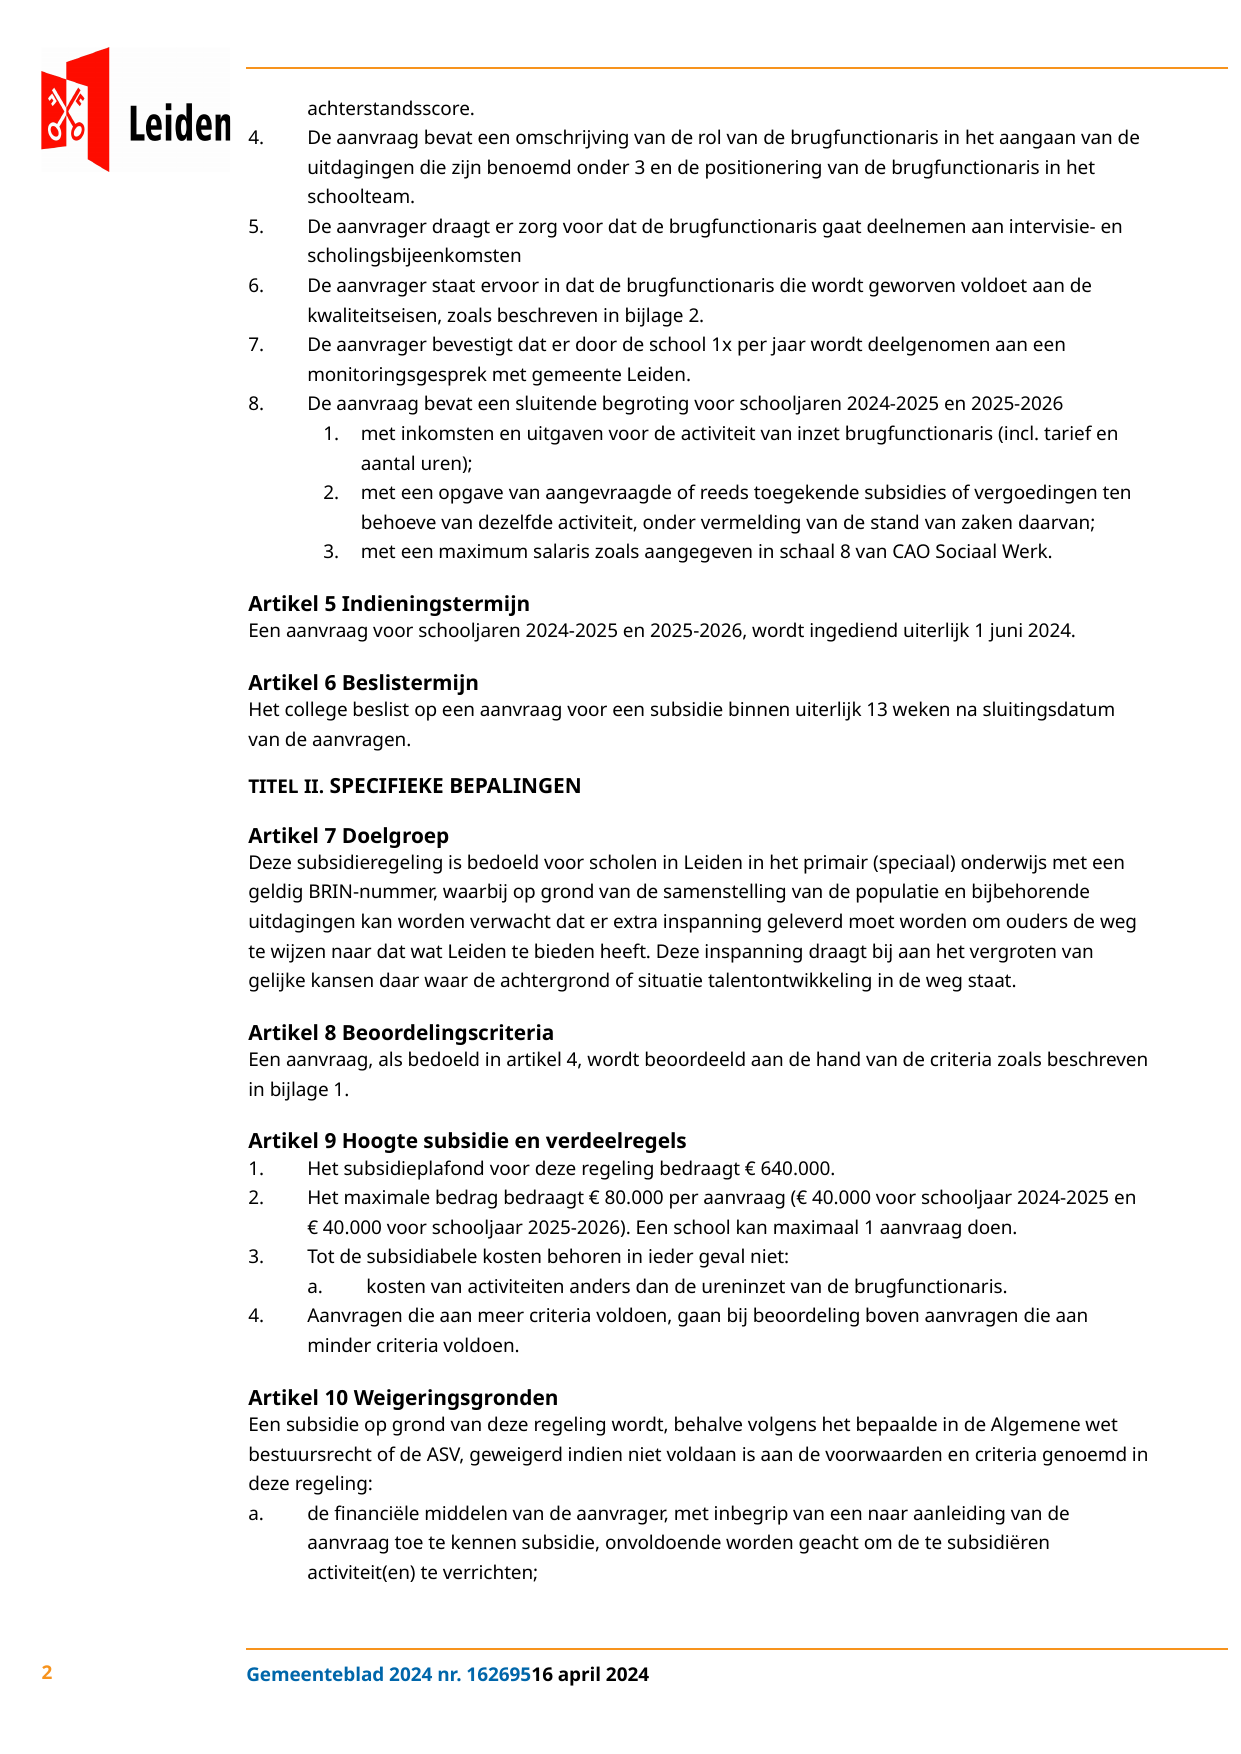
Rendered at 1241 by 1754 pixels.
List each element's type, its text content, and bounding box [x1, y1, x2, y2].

text Artikel 10 Weigeringsgronden [248, 1383, 1152, 1411]
list De aanvrager staat ervoor in dat de brugfunctionaris die wordt geworven voldoet aan de kwaliteitseisen, zoals beschreven in bijlage 2. [248, 272, 1152, 328]
list De aanvrager draagt er zorg voor dat de brugfunctionaris gaat deelnemen aan intervisie- en scholingsbijeenkomsten [248, 213, 1152, 268]
list Tot de subsidiabele kosten behoren in ieder geval niet: [248, 1243, 1152, 1269]
text Artikel 8 Beoordelingscriteria [248, 1018, 1152, 1046]
picture [41, 47, 231, 172]
text Artikel 5 Indieningstermijn [248, 589, 1152, 617]
list Het maximale bedrag bedraagt € 80.000 per aanvraag (€ 40.000 voor schooljaar 2024-2025 en € 40.000 voor schooljaar 2025-2026). Een school kan maximaal 1 aanvraag doen. [248, 1184, 1152, 1240]
text Een subsidie op grond van deze regeling wordt, behalve volgens het bepaalde in de Algemene wet bestuursrecht of de ASV, geweigerd indien niet voldaan is aan de voorwaarden en criteria genoemd in deze regeling: [248, 1411, 1152, 1496]
text Deze subsidieregeling is bedoeld voor scholen in Leiden in het primair (speciaal) onderwijs met een geldig BRIN-nummer, waarbij op grond van de samenstelling van de populatie en bijbehorende uitdagingen kan worden verwacht dat er extra inspanning geleverd moet worden om ouders de weg te wijzen naar dat wat Leiden te bieden heeft. Deze inspanning draagt bij aan het vergroten van gelijke kansen daar waar de achtergrond of situatie talentontwikkeling in de weg staat. [248, 849, 1152, 993]
text Een aanvraag, als bedoeld in artikel 4, wordt beoordeeld aan de hand van de criteria zoals beschreven in bijlage 1. [248, 1046, 1152, 1102]
list kosten van activiteiten anders dan de ureninzet van de brugfunctionaris. [307, 1273, 1152, 1299]
list achterstandsscore. [248, 95, 1152, 121]
text Artikel 9 Hoogte subsidie en verdeelregels [248, 1126, 1152, 1155]
list Het subsidieplafond voor deze regeling bedraagt € 640.000. [248, 1155, 1152, 1181]
list De aanvrager bevestigt dat er door de school 1x per jaar wordt deelgenomen aan een monitoringsgesprek met gemeente Leiden. [248, 331, 1152, 387]
text Het college beslist op een aanvraag voor een subsidie binnen uiterlijk 13 weken na sluitingsdatum van de aanvragen. [248, 696, 1152, 752]
list met een maximum salaris zoals aangegeven in schaal 8 van CAO Sociaal Werk. [323, 538, 1152, 564]
list De aanvraag bevat een sluitende begroting voor schooljaren 2024-2025 en 2025-2026 [248, 391, 1152, 416]
list met een opgave van aangevraagde of reeds toegekende subsidies of vergoedingen ten behoeve van dezelfde activiteit, onder vermelding van de stand van zaken daarvan; [323, 479, 1152, 535]
list de financiële middelen van de aanvrager, met inbegrip van een naar aanleiding van de aanvraag toe te kennen subsidie, onvoldoende worden geacht om de te subsidiëren activiteit(en) te verrichten; [248, 1500, 1152, 1585]
text Een aanvraag voor schooljaren 2024-2025 en 2025-2026, wordt ingediend uiterlijk 1 juni 2024. [248, 617, 1152, 643]
list Aanvragen die aan meer criteria voldoen, gaan bij beoordeling boven aanvragen die aan minder criteria voldoen. [248, 1303, 1152, 1358]
list De aanvraag bevat een omschrijving van de rol van de brugfunctionaris in het aangaan van de uitdagingen die zijn benoemd onder 3 en de positionering van de brugfunctionaris in het schoolteam. [248, 124, 1152, 209]
text TITEL II. SPECIFIEKE BEPALINGEN [248, 771, 1152, 800]
list met inkomsten en uitgaven voor de activiteit van inzet brugfunctionaris (incl. tarief en aantal uren); [323, 420, 1152, 476]
text Artikel 7 Doelgroep [248, 821, 1152, 849]
text Artikel 6 Beslistermijn [248, 668, 1152, 696]
